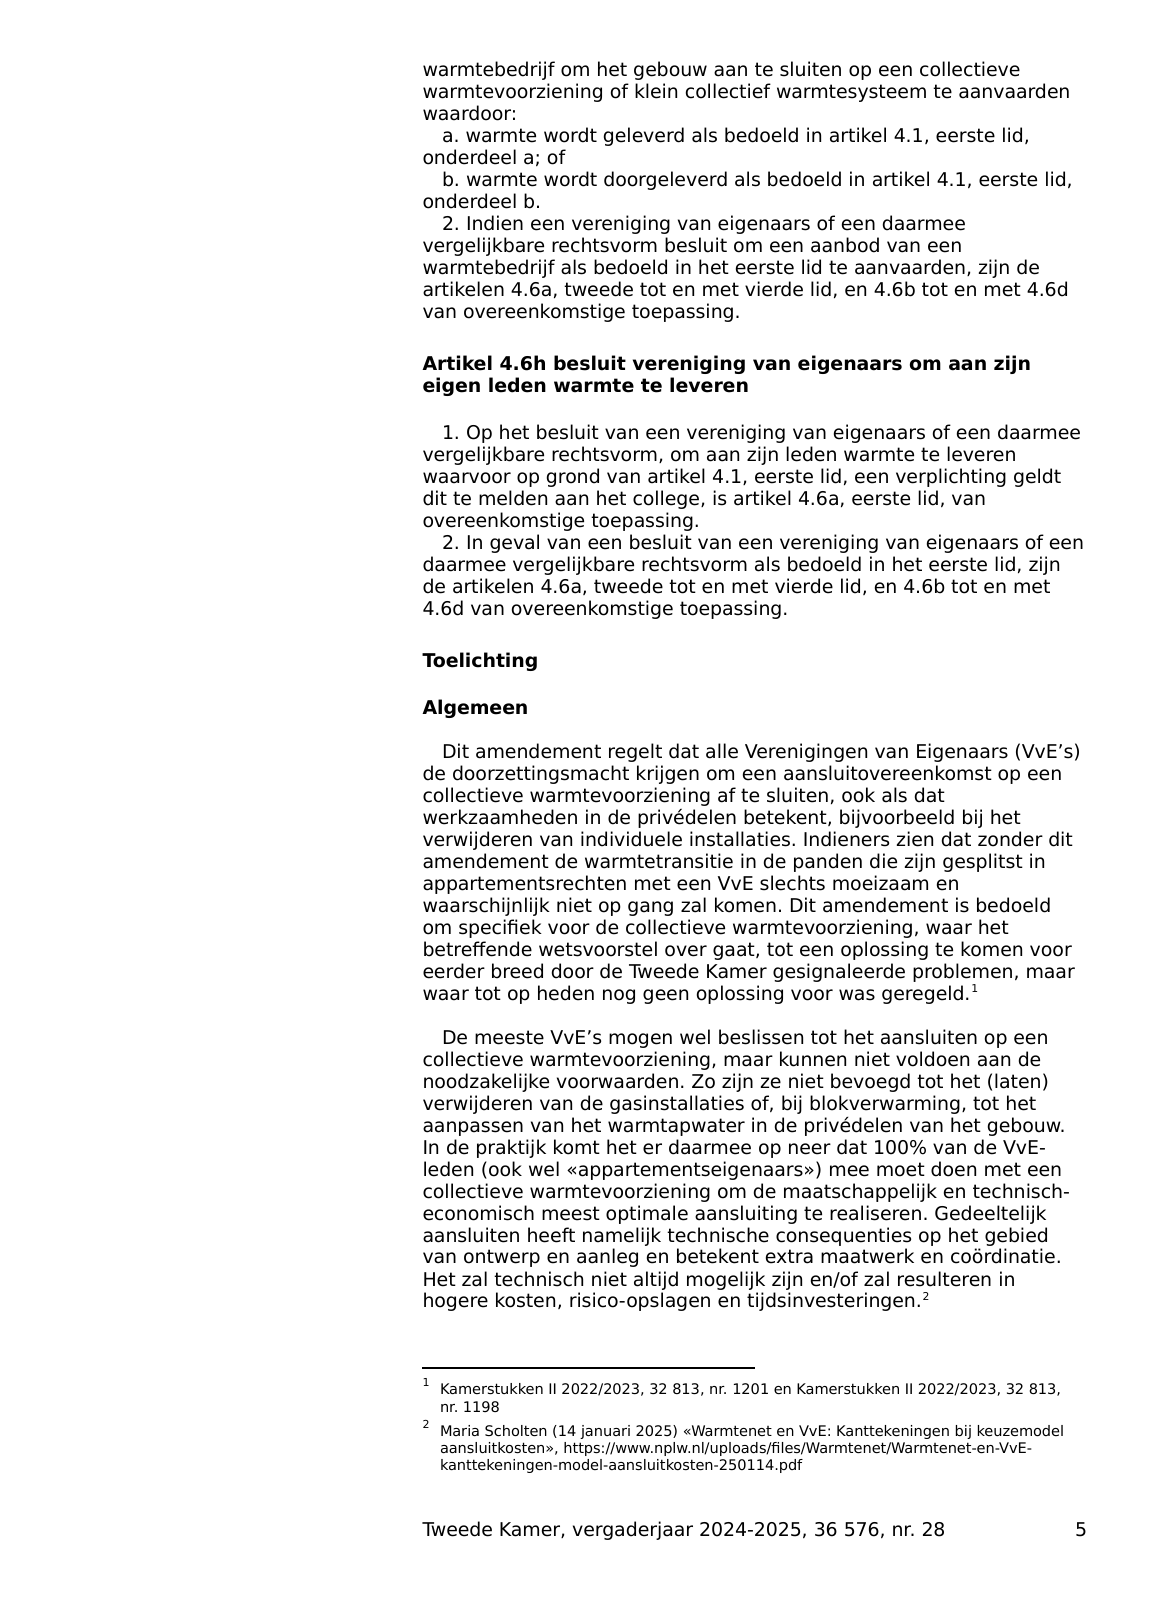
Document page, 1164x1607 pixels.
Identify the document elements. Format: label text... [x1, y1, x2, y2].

subtitle Toelichting [422, 649, 1087, 672]
text warmtebedrijf om het gebouw aan te sluiten op een collectieve warmtevoorziening of klein collectief warmtesysteem te aanvaarden waardoor: [422, 59, 1087, 125]
text 2. In geval van een besluit van een vereniging van eigenaars of een daarmee vergelijkbare rechtsvorm als bedoeld in het eerste lid, zijn de artikelen 4.6a, tweede tot en met vierde lid, en 4.6b tot en met 4.6d van overeenkomstige toepassing. [422, 532, 1087, 619]
text Dit amendement regelt dat alle Verenigingen van Eigenaars (VvE’s) de doorzettingsmacht krijgen om een aansluitovereenkomst op een collectieve warmtevoorziening af te sluiten, ook als dat werkzaamheden in de privédelen betekent, bijvoorbeeld bij het verwijderen van individuele installaties. Indieners zien dat zonder dit amendement de warmtetransitie in de panden die zijn gesplitst in appartementsrechten met een VvE slechts moeizaam en waarschijnlijk niet op gang zal komen. Dit amendement is bedoeld om specifiek voor de collectieve warmtevoorziening, waar het betreffende wetsvoorstel over gaat, tot een oplossing te komen voor eerder breed door de Tweede Kamer gesignaleerde problemen, maar waar tot op heden nog geen oplossing voor was geregeld. [422, 741, 1087, 1004]
text Kamerstukken II 2022/2023, 32 813, nr. 1201 en Kamerstukken II 2022/2023, 32 813, nr. 1198 [422, 1377, 1087, 1416]
text a. warmte wordt geleverd als bedoeld in artikel 4.1, eerste lid, onderdeel a; of [422, 125, 1087, 169]
text b. warmte wordt doorgeleverd als bedoeld in artikel 4.1, eerste lid, onderdeel b. [422, 169, 1087, 213]
subtitle Algemeen [422, 697, 1087, 718]
text De meeste VvE’s mogen wel beslissen tot het aansluiten op een collectieve warmtevoorziening, maar kunnen niet voldoen aan de noodzakelijke voorwaarden. Zo zijn ze niet bevoegd tot het (laten) verwijderen van de gasinstallaties of, bij blokverwarming, tot het aanpassen van het warmtapwater in de privédelen van het gebouw. In de praktijk komt het er daarmee op neer dat 100% van de VvE-leden (ook wel «appartementseigenaars») mee moet doen met een collectieve warmtevoorziening om de maatschappelijk en technisch-economisch meest optimale aansluiting te realiseren. Gedeeltelijk aansluiten heeft namelijk technische consequenties op het gebied van ontwerp en aanleg en betekent extra maatwerk en coördinatie. Het zal technisch niet altijd mogelijk zijn en/of zal resulteren in hogere kosten, risico-opslagen en tijdsinvesteringen. [422, 1027, 1087, 1312]
text 2. Indien een vereniging van eigenaars of een daarmee vergelijkbare rechtsvorm besluit om een aanbod van een warmtebedrijf als bedoeld in het eerste lid te aanvaarden, zijn de artikelen 4.6a, tweede tot en met vierde lid, en 4.6b tot en met 4.6d van overeenkomstige toepassing. [422, 213, 1087, 323]
text Maria Scholten (14 januari 2025) «Warmtenet en VvE: Kanttekeningen bij keuzemodel aansluitkosten», https://www.nplw.nl/uploads/files/Warmtenet/Warmtenet-en-VvE-kanttekeningen-model-aansluitkosten-250114.pdf [422, 1418, 1087, 1474]
text 1. Op het besluit van een vereniging van eigenaars of een daarmee vergelijkbare rechtsvorm, om aan zijn leden warmte te leveren waarvoor op grond van artikel 4.1, eerste lid, een verplichting geldt dit te melden aan het college, is artikel 4.6a, eerste lid, van overeenkomstige toepassing. [422, 422, 1087, 532]
subtitle Artikel 4.6h besluit vereniging van eigenaars om aan zijn eigen leden warmte te leveren [422, 353, 1087, 397]
